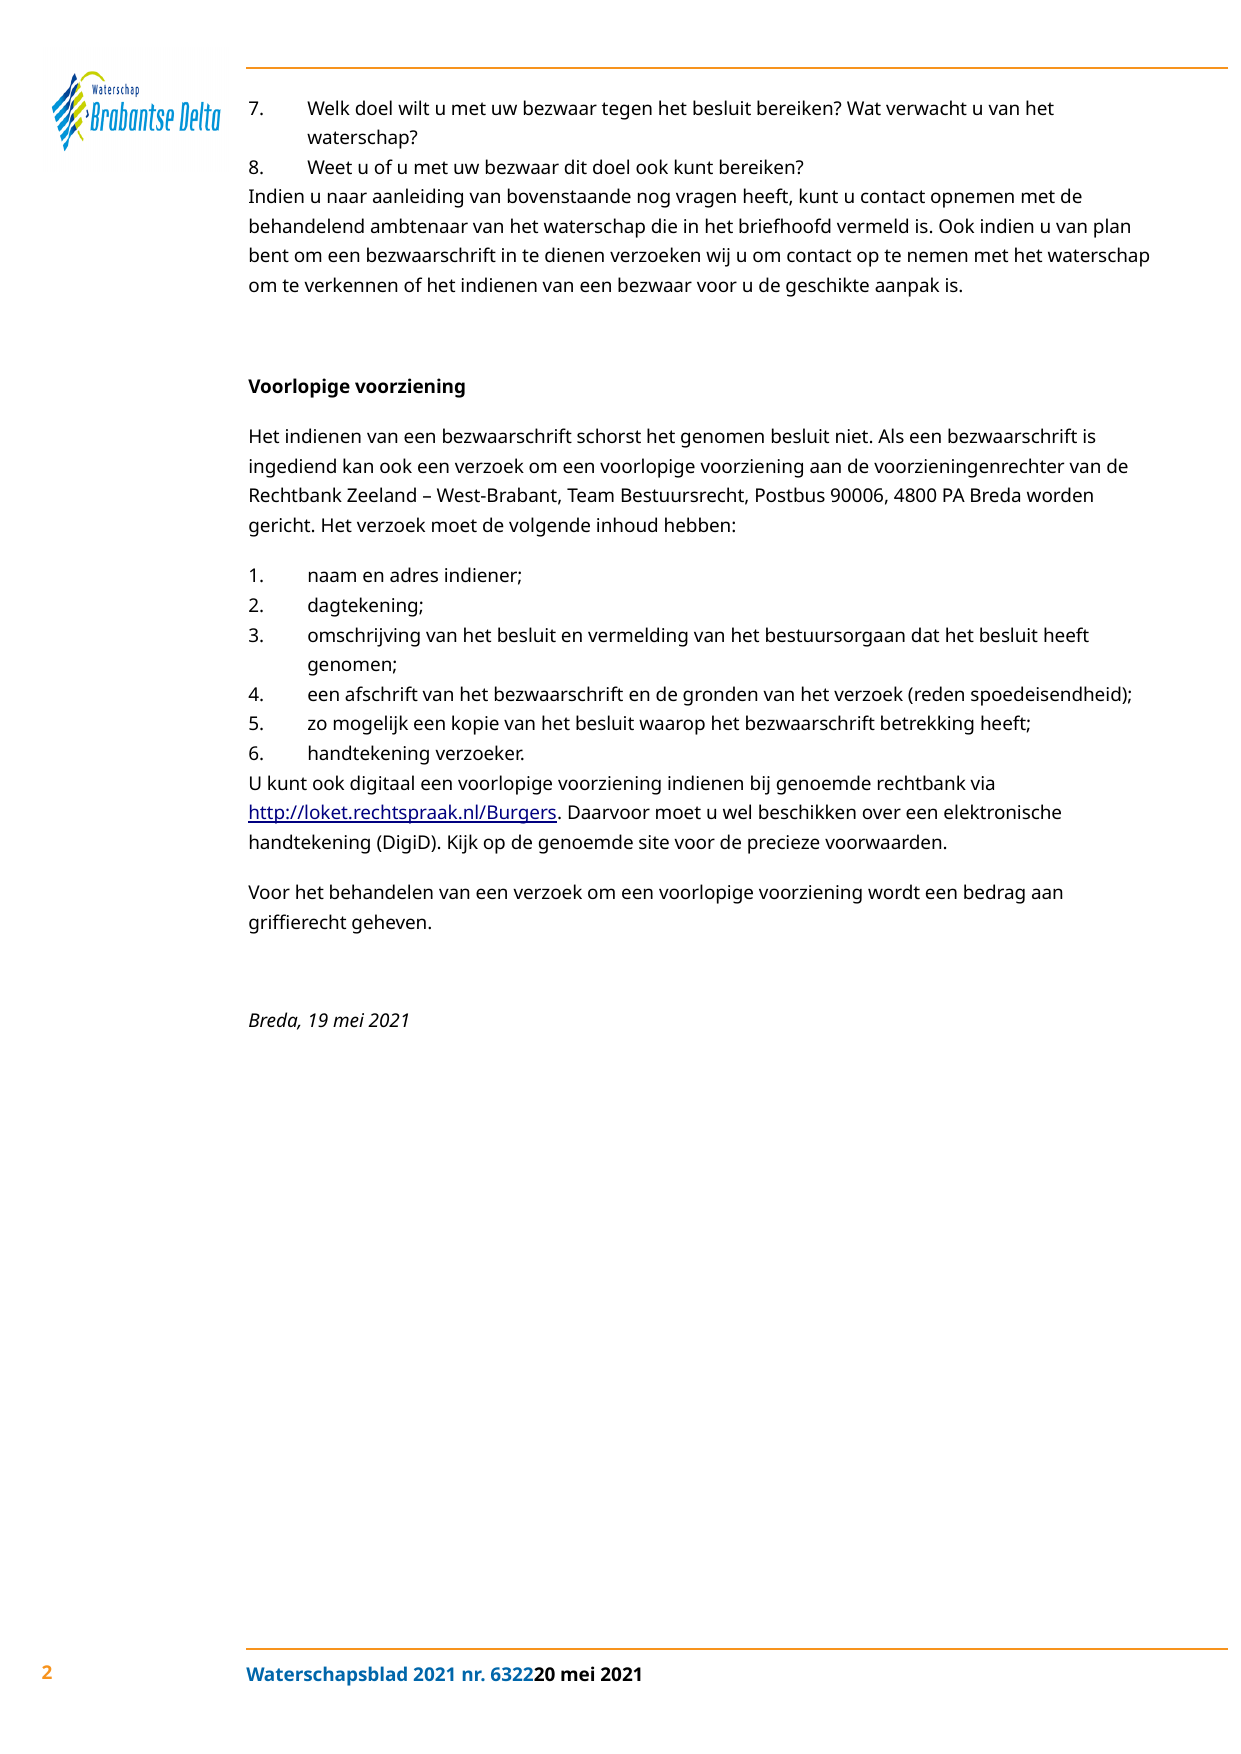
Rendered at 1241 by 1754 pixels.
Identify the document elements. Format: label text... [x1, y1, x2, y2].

text Voor het behandelen van een verzoek om een voorlopige voorziening wordt een bedrag aan griffierecht geheven. [248, 879, 1152, 935]
text Indien u naar aanleiding van bovenstaande nog vragen heeft, kunt u contact opnemen met de behandelend ambtenaar van het waterschap die in het briefhoofd vermeld is. Ook indien u van plan bent om een bezwaarschrift in te dienen verzoeken wij u om contact op te nemen met het waterschap om te verkennen of het indienen van een bezwaar voor u de geschikte aanpak is. [248, 183, 1152, 298]
text Voorlopige voorziening [248, 373, 1152, 399]
text Breda, 19 mei 2021 [248, 1007, 1152, 1033]
text Het indienen van een bezwaarschrift schorst het genomen besluit niet. Als een bezwaarschrift is ingediend kan ook een verzoek om een voorlopige voorziening aan de voorzieningenrechter van de Rechtbank Zeeland – West-Brabant, Team Bestuursrecht, Postbus 90006, 4800 PA Breda worden gericht. Het verzoek moet de volgende inhoud hebben: [248, 423, 1152, 538]
picture [41, 47, 231, 172]
list omschrijving van het besluit en vermelding van het bestuursorgaan dat het besluit heeft genomen; [248, 622, 1152, 677]
list Weet u of u met uw bezwaar dit doel ook kunt bereiken? [248, 154, 1152, 180]
list handtekening verzoeker. [248, 740, 1152, 766]
list een afschrift van het bezwaarschrift en de gronden van het verzoek (reden spoedeisendheid); [248, 681, 1152, 707]
list Welk doel wilt u met uw bezwaar tegen het besluit bereiken? Wat verwacht u van het waterschap? [248, 95, 1152, 150]
list naam en adres indiener; [248, 563, 1152, 588]
list dagtekening; [248, 592, 1152, 618]
list zo mogelijk een kopie van het besluit waarop het bezwaarschrift betrekking heeft; [248, 711, 1152, 736]
text U kunt ook digitaal een voorlopige voorziening indienen bij genoemde rechtbank via http://loket.rechtspraak.nl/Burgers. Daarvoor moet u wel beschikken over een elektronische handtekening (DigiD). Kijk op de genoemde site voor de precieze voorwaarden. [248, 770, 1152, 855]
